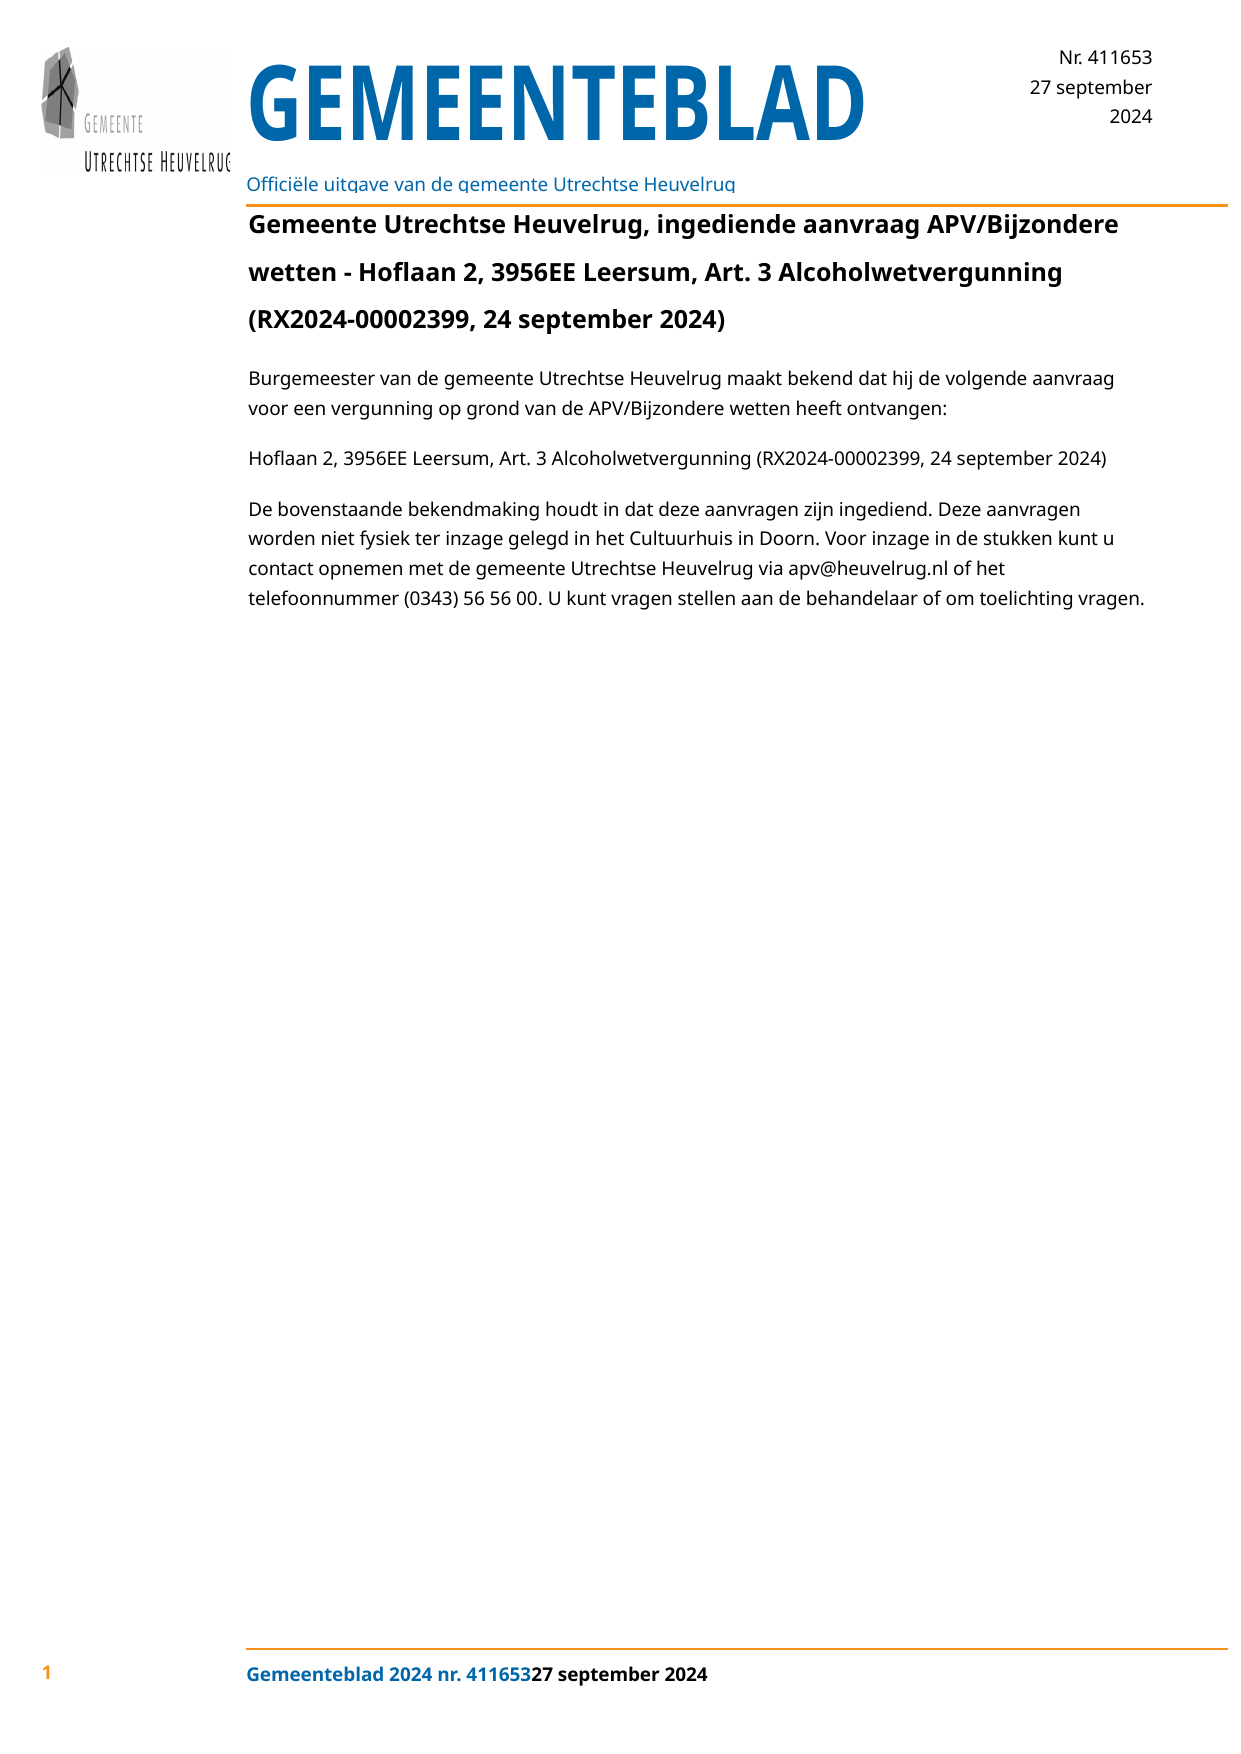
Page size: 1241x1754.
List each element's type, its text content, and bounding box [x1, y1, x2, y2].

text Hoflaan 2, 3956EE Leersum, Art. 3 Alcoholwetvergunning (RX2024-00002399, 24 september 2024) [248, 446, 1152, 471]
text Gemeente Utrechtse Heuvelrug, ingediende aanvraag APV/Bijzondere wetten - Hoflaan 2, 3956EE Leersum, Art. 3 Alcoholwetvergunning (RX2024-00002399, 24 september 2024) [248, 207, 1152, 336]
text De bovenstaande bekendmaking houdt in dat deze aanvragen zijn ingediend. Deze aanvragen worden niet fysiek ter inzage gelegd in het Cultuurhuis in Doorn. Voor inzage in de stukken kunt u contact opnemen met de gemeente Utrechtse Heuvelrug via apv@heuvelrug.nl of het telefoonnummer (0343) 56 56 00. U kunt vragen stellen aan de behandelaar of om toelichting vragen. [248, 496, 1152, 610]
text Burgemeester van de gemeente Utrechtse Heuvelrug maakt bekend dat hij de volgende aanvraag voor een vergunning op grond van de APV/Bijzondere wetten heeft ontvangen: [248, 366, 1152, 421]
picture [41, 47, 231, 172]
